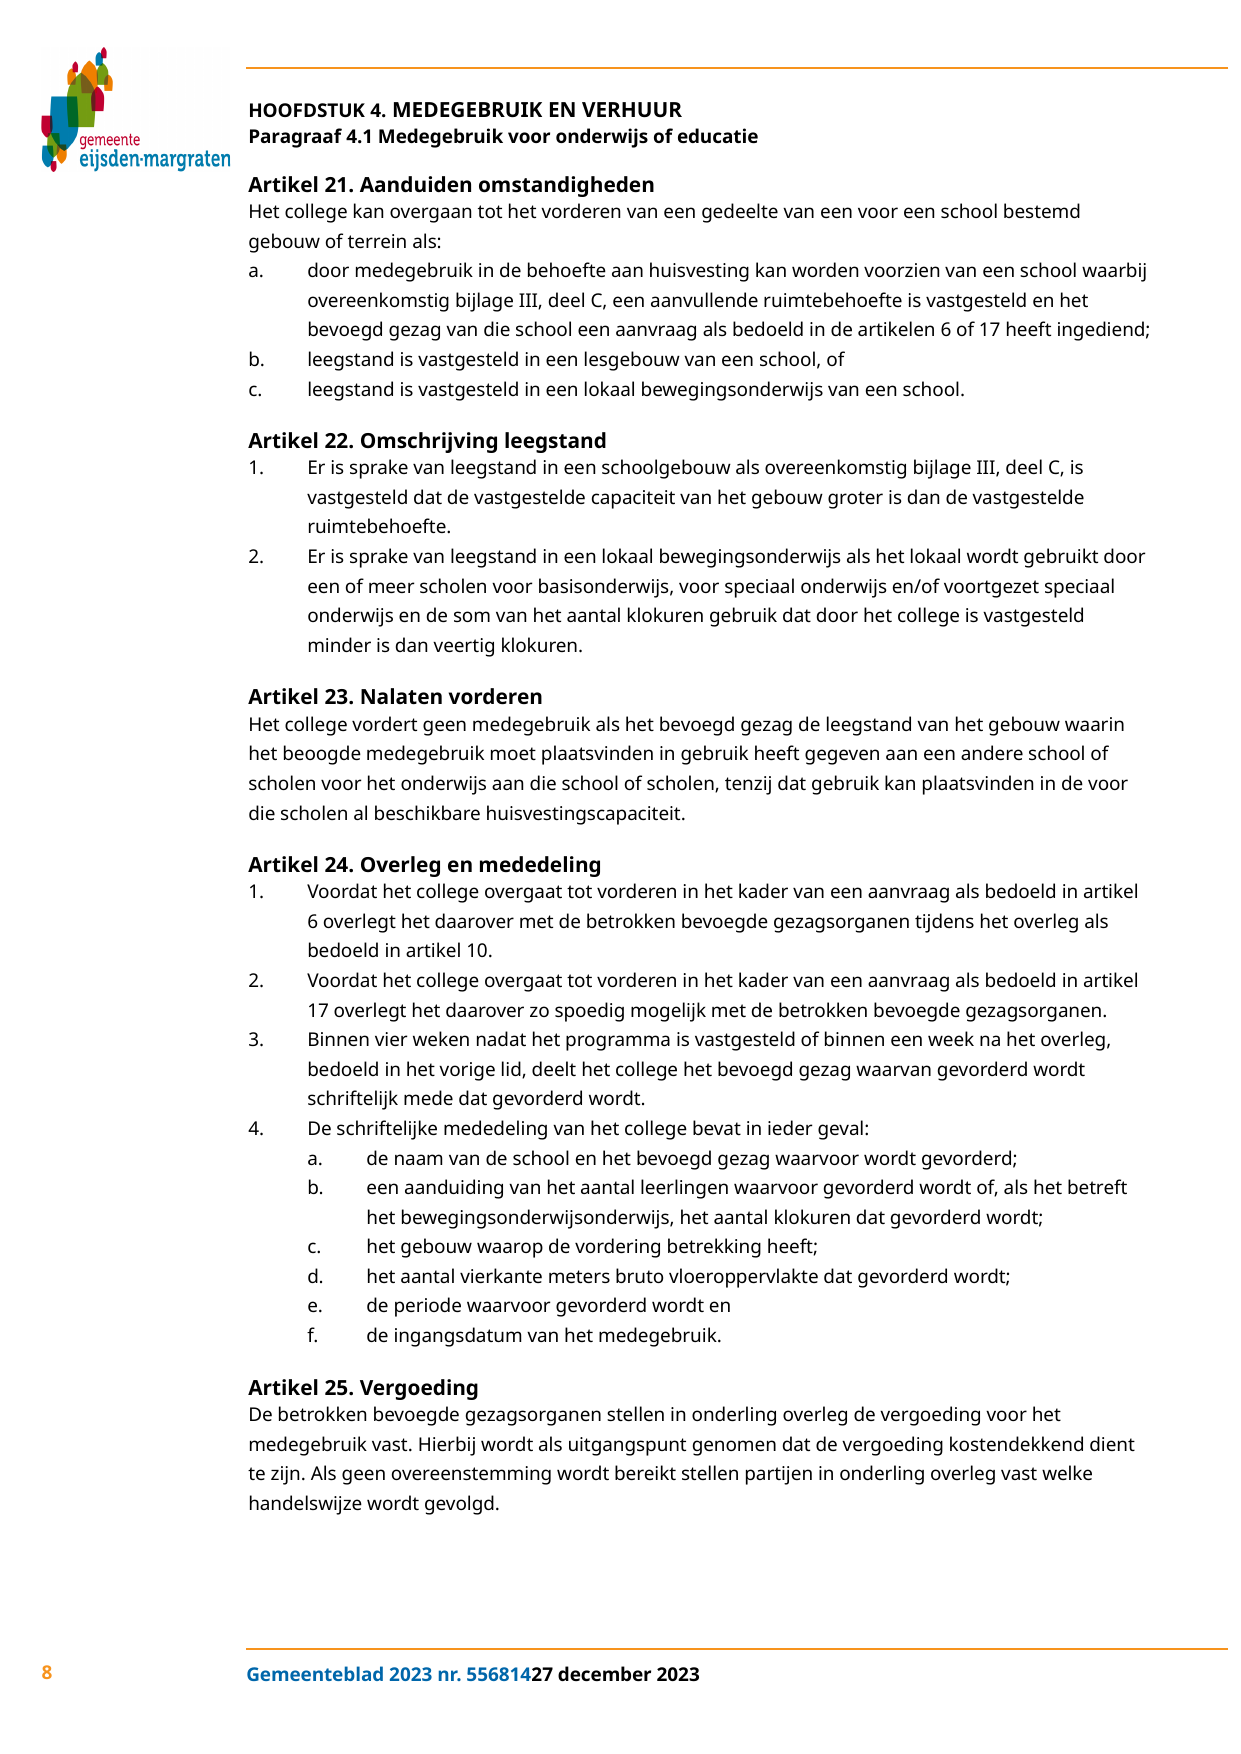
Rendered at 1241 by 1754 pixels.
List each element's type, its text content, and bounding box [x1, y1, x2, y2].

list het gebouw waarop de vordering betrekking heeft; [307, 1233, 1152, 1259]
text HOOFDSTUK 4. MEDEGEBRUIK EN VERHUUR [248, 95, 1152, 123]
text Artikel 21. Aanduiden omstandigheden [248, 170, 1152, 198]
list De schriftelijke mededeling van het college bevat in ieder geval: [248, 1115, 1152, 1141]
text Artikel 23. Nalaten vorderen [248, 682, 1152, 711]
list Binnen vier weken nadat het programma is vastgesteld of binnen een week na het overleg, bedoeld in het vorige lid, deelt het college het bevoegd gezag waarvan gevorderd wordt schriftelijk mede dat gevorderd wordt. [248, 1026, 1152, 1111]
list leegstand is vastgesteld in een lokaal bewegingsonderwijs van een school. [248, 376, 1152, 401]
text Artikel 24. Overleg en mededeling [248, 850, 1152, 878]
list door medegebruik in de behoefte aan huisvesting kan worden voorzien van een school waarbij overeenkomstig bijlage III, deel C, een aanvullende ruimtebehoefte is vastgesteld en het bevoegd gezag van die school een aanvraag als bedoeld in de artikelen 6 of 17 heeft ingediend; [248, 257, 1152, 342]
list Er is sprake van leegstand in een lokaal bewegingsonderwijs als het lokaal wordt gebruikt door een of meer scholen voor basisonderwijs, voor speciaal onderwijs en/of voortgezet speciaal onderwijs en de som van het aantal klokuren gebruik dat door het college is vastgesteld minder is dan veertig klokuren. [248, 543, 1152, 658]
list het aantal vierkante meters bruto vloeroppervlakte dat gevorderd wordt; [307, 1263, 1152, 1289]
picture [41, 47, 231, 172]
list Er is sprake van leegstand in een schoolgebouw als overeenkomstig bijlage III, deel C, is vastgesteld dat de vastgestelde capaciteit van het gebouw groter is dan de vastgestelde ruimtebehoefte. [248, 454, 1152, 539]
list de ingangsdatum van het medegebruik. [307, 1322, 1152, 1348]
list de periode waarvoor gevorderd wordt en [307, 1293, 1152, 1318]
list leegstand is vastgesteld in een lesgebouw van een school, of [248, 346, 1152, 372]
list Voordat het college overgaat tot vorderen in het kader van een aanvraag als bedoeld in artikel 17 overlegt het daarover zo spoedig mogelijk met de betrokken bevoegde gezagsorganen. [248, 967, 1152, 1023]
list de naam van de school en het bevoegd gezag waarvoor wordt gevorderd; [307, 1145, 1152, 1171]
text Het college kan overgaan tot het vorderen van een gedeelte van een voor een school bestemd gebouw of terrein als: [248, 198, 1152, 253]
text Artikel 22. Omschrijving leegstand [248, 426, 1152, 454]
list een aanduiding van het aantal leerlingen waarvoor gevorderd wordt of, als het betreft het bewegingsonderwijsonderwijs, het aantal klokuren dat gevorderd wordt; [307, 1174, 1152, 1230]
list Voordat het college overgaat tot vorderen in het kader van een aanvraag als bedoeld in artikel 6 overlegt het daarover met de betrokken bevoegde gezagsorganen tijdens het overleg als bedoeld in artikel 10. [248, 878, 1152, 963]
text Het college vordert geen medegebruik als het bevoegd gezag de leegstand van het gebouw waarin het beoogde medegebruik moet plaatsvinden in gebruik heeft gegeven aan een andere school of scholen voor het onderwijs aan die school of scholen, tenzij dat gebruik kan plaatsvinden in de voor die scholen al beschikbare huisvestingscapaciteit. [248, 711, 1152, 825]
text Artikel 25. Vergoeding [248, 1373, 1152, 1401]
text De betrokken bevoegde gezagsorganen stellen in onderling overleg de vergoeding voor het medegebruik vast. Hierbij wordt als uitgangspunt genomen dat de vergoeding kostendekkend dient te zijn. Als geen overeenstemming wordt bereikt stellen partijen in onderling overleg vast welke handelswijze wordt gevolgd. [248, 1401, 1152, 1516]
text Paragraaf 4.1 Medegebruik voor onderwijs of educatie [248, 123, 1152, 149]
